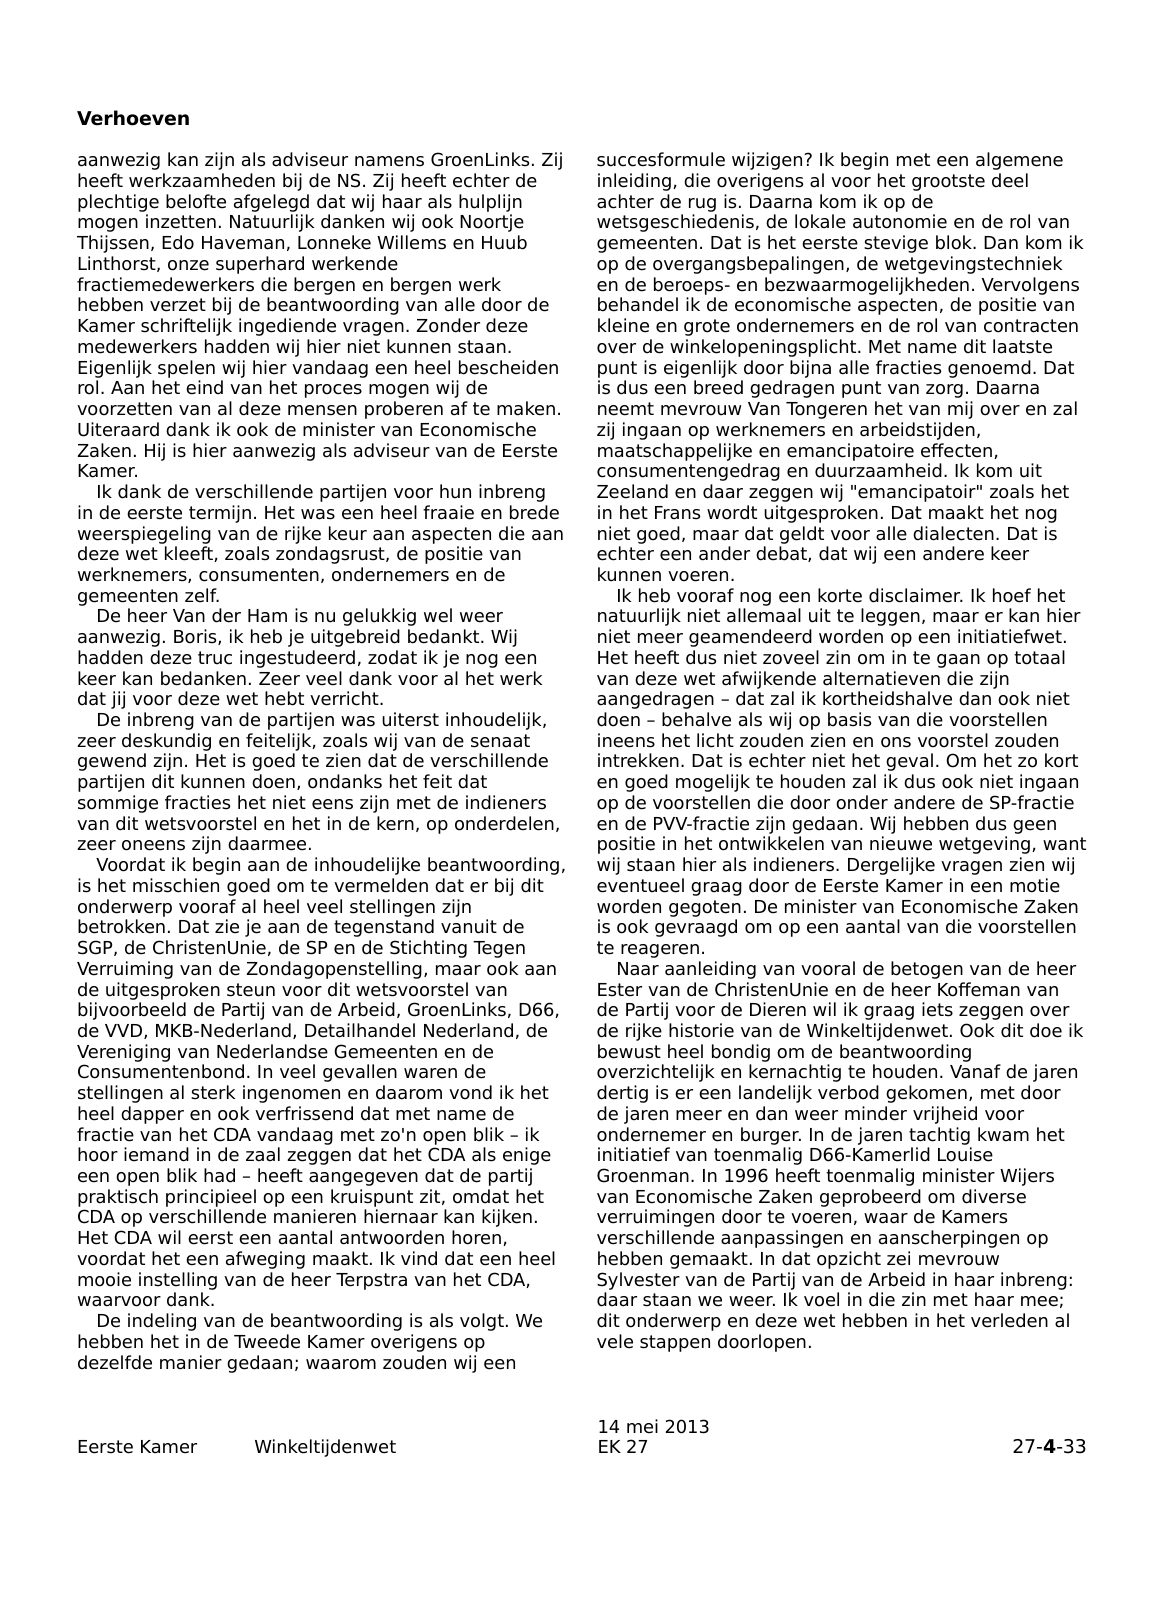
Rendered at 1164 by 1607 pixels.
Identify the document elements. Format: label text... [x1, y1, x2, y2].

text Ik heb vooraf nog een korte disclaimer. Ik hoef het natuurlijk niet allemaal uit te leggen, maar er kan hier niet meer geamendeerd worden op een initiatiefwet. Het heeft dus niet zoveel zin om in te gaan op totaal van deze wet afwijkende alternatieven die zijn aangedragen – dat zal ik kortheidshalve dan ook niet doen – behalve als wij op basis van die voorstellen ineens het licht zouden zien en ons voorstel zouden intrekken. Dat is echter niet het geval. Om het zo kort en goed mogelijk te houden zal ik dus ook niet ingaan op de voorstellen die door onder andere de SP-fractie en de PVV-fractie zijn gedaan. Wij hebben dus geen positie in het ontwikkelen van nieuwe wetgeving, want wij staan hier als indieners. Dergelijke vragen zien wij eventueel graag door de Eerste Kamer in een motie worden gegoten. De minister van Economische Zaken is ook gevraagd om op een aantal van die voorstellen te reageren. [596, 586, 1087, 959]
text De inbreng van de partijen was uiterst inhoudelijk, zeer deskundig en feitelijk, zoals wij van de senaat gewend zijn. Het is goed te zien dat de verschillende partijen dit kunnen doen, ondanks het feit dat sommige fracties het niet eens zijn met de indieners van dit wetsvoorstel en het in de kern, op onderdelen, zeer oneens zijn daarmee. [77, 710, 567, 855]
text De indeling van de beantwoording is als volgt. We hebben het in de Tweede Kamer overigens op dezelfde manier gedaan; waarom zouden wij een [77, 1311, 567, 1373]
text Voordat ik begin aan de inhoudelijke beantwoording, is het misschien goed om te vermelden dat er bij dit onderwerp vooraf al heel veel stellingen zijn betrokken. Dat zie je aan de tegenstand vanuit de SGP, de ChristenUnie, de SP en de Stichting Tegen Verruiming van de Zondagopenstelling, maar ook aan de uitgesproken steun voor dit wetsvoorstel van bijvoorbeeld de Partij van de Arbeid, GroenLinks, D66, de VVD, MKB-Nederland, Detailhandel Nederland, de Vereniging van Nederlandse Gemeenten en de Consumentenbond. In veel gevallen waren de stellingen al sterk ingenomen en daarom vond ik het heel dapper en ook verfrissend dat met name de fractie van het CDA vandaag met zo'n open blik – ik hoor iemand in de zaal zeggen dat het CDA als enige een open blik had – heeft aangegeven dat de partij praktisch principieel op een kruispunt zit, omdat het CDA op verschillende manieren hiernaar kan kijken. Het CDA wil eerst een aantal antwoorden horen, voordat het een afweging maakt. Ik vind dat een heel mooie instelling van de heer Terpstra van het CDA, waarvoor dank. [77, 855, 567, 1311]
text succesformule wijzigen? Ik begin met een algemene inleiding, die overigens al voor het grootste deel achter de rug is. Daarna kom ik op de wetsgeschiedenis, de lokale autonomie en de rol van gemeenten. Dat is het eerste stevige blok. Dan kom ik op de overgangsbepalingen, de wetgevingstechniek en de beroeps- en bezwaarmogelijkheden. Vervolgens behandel ik de economische aspecten, de positie van kleine en grote ondernemers en de rol van contracten over de winkelopeningsplicht. Met name dit laatste punt is eigenlijk door bijna alle fracties genoemd. Dat is dus een breed gedragen punt van zorg. Daarna neemt mevrouw Van Tongeren het van mij over en zal zij ingaan op werknemers en arbeidstijden, maatschappelijke en emancipatoire effecten, consumentengedrag en duurzaamheid. Ik kom uit Zeeland en daar zeggen wij "emancipatoir" zoals het in het Frans wordt uitgesproken. Dat maakt het nog niet goed, maar dat geldt voor alle dialecten. Dat is echter een ander debat, dat wij een andere keer kunnen voeren. [596, 150, 1087, 586]
text aanwezig kan zijn als adviseur namens GroenLinks. Zij heeft werkzaamheden bij de NS. Zij heeft echter de plechtige belofte afgelegd dat wij haar als hulplijn mogen inzetten. Natuurlijk danken wij ook Noortje Thijssen, Edo Haveman, Lonneke Willems en Huub Linthorst, onze superhard werkende fractiemedewerkers die bergen en bergen werk hebben verzet bij de beantwoording van alle door de Kamer schriftelijk ingediende vragen. Zonder deze medewerkers hadden wij hier niet kunnen staan. Eigenlijk spelen wij hier vandaag een heel bescheiden rol. Aan het eind van het proces mogen wij de voorzetten van al deze mensen proberen af te maken. Uiteraard dank ik ook de minister van Economische Zaken. Hij is hier aanwezig als adviseur van de Eerste Kamer. [77, 150, 567, 482]
text De heer Van der Ham is nu gelukkig wel weer aanwezig. Boris, ik heb je uitgebreid bedankt. Wij hadden deze truc ingestudeerd, zodat ik je nog een keer kan bedanken. Zeer veel dank voor al het werk dat jij voor deze wet hebt verricht. [77, 606, 567, 710]
text Naar aanleiding van vooral de betogen van de heer Ester van de ChristenUnie en de heer Koffeman van de Partij voor de Dieren wil ik graag iets zeggen over de rijke historie van de Winkeltijdenwet. Ook dit doe ik bewust heel bondig om de beantwoording overzichtelijk en kernachtig te houden. Vanaf de jaren dertig is er een landelijk verbod gekomen, met door de jaren meer en dan weer minder vrijheid voor ondernemer en burger. In de jaren tachtig kwam het initiatief van toenmalig D66-Kamerlid Louise Groenman. In 1996 heeft toenmalig minister Wijers van Economische Zaken geprobeerd om diverse verruimingen door te voeren, waar de Kamers verschillende aanpassingen en aanscherpingen op hebben gemaakt. In dat opzicht zei mevrouw Sylvester van de Partij van de Arbeid in haar inbreng: daar staan we weer. Ik voel in die zin met haar mee; dit onderwerp en deze wet hebben in het verleden al vele stappen doorlopen. [596, 959, 1087, 1352]
text Ik dank de verschillende partijen voor hun inbreng in de eerste termijn. Het was een heel fraaie en brede weerspiegeling van de rijke keur aan aspecten die aan deze wet kleeft, zoals zondagsrust, de positie van werknemers, consumenten, ondernemers en de gemeenten zelf. [77, 482, 567, 606]
